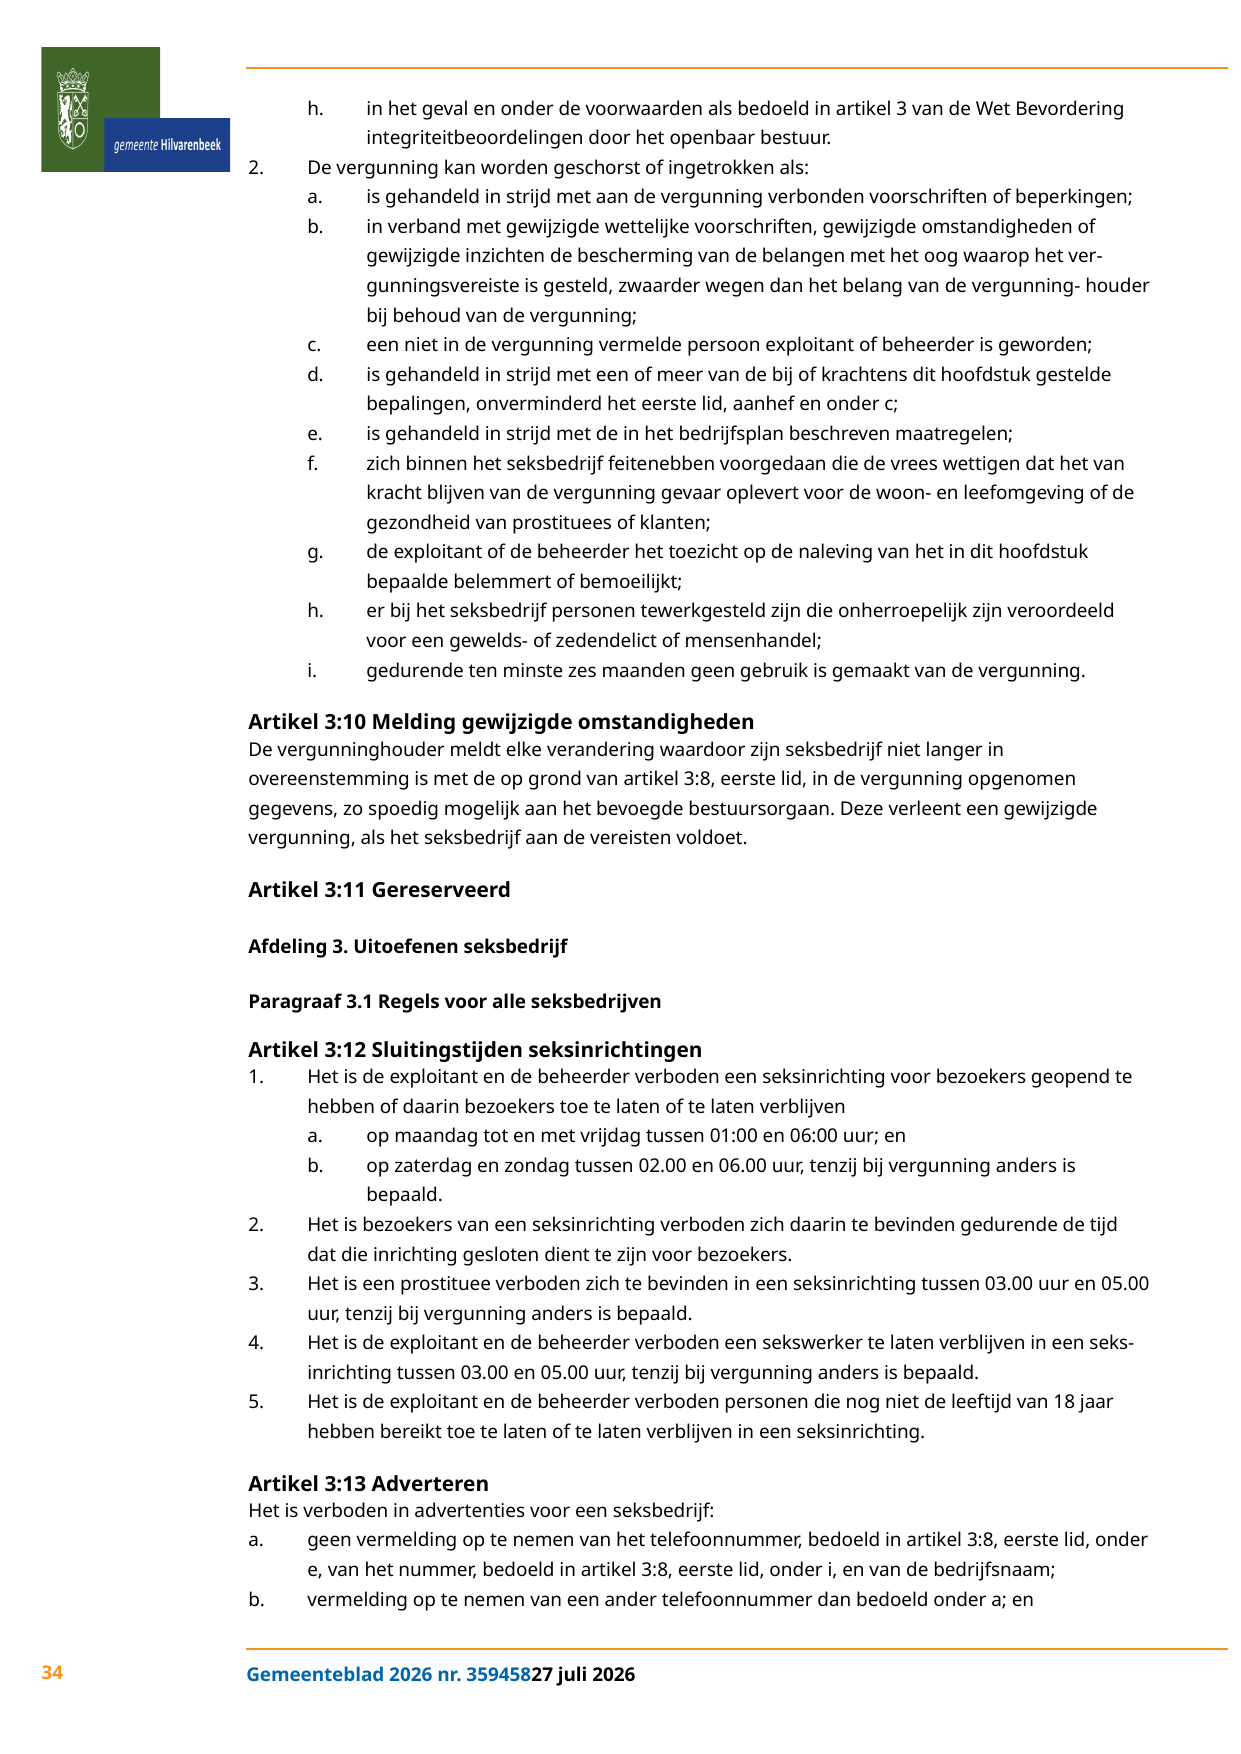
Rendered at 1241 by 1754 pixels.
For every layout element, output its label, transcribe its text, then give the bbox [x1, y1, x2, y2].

text Artikel 3:11 Gereserveerd [248, 875, 1152, 903]
list er bij het seksbedrijf personen tewerkgesteld zijn die onherroepelijk zijn veroordeeld voor een gewelds- of zedendelict of mensenhandel; [307, 598, 1152, 653]
text Het is verboden in advertenties voor een seksbedrijf: [248, 1497, 1152, 1523]
list is gehandeld in strijd met een of meer van de bij of krachtens dit hoofdstuk gestelde bepalingen, onverminderd het eerste lid, aanhef en onder c; [307, 361, 1152, 416]
list in het geval en onder de voorwaarden als bedoeld in artikel 3 van de Wet Bevordering integriteitbeoordelingen door het openbaar bestuur. [307, 95, 1152, 150]
text Artikel 3:10 Melding gewijzigde omstandigheden [248, 707, 1152, 736]
picture [41, 47, 231, 172]
text Artikel 3:13 Adverteren [248, 1469, 1152, 1497]
text Afdeling 3. Uitoefenen seksbedrijf [248, 933, 1152, 959]
list op maandag tot en met vrijdag tussen 01:00 en 06:00 uur; en [307, 1122, 1152, 1148]
text Paragraaf 3.1 Regels voor alle seksbedrijven [248, 988, 1152, 1014]
list is gehandeld in strijd met aan de vergunning verbonden voorschriften of beperkingen; [307, 183, 1152, 209]
list Het is de exploitant en de beheerder verboden een seksinrichting voor bezoekers geopend te hebben of daarin bezoekers toe te laten of te laten verblijven [248, 1063, 1152, 1118]
list is gehandeld in strijd met de in het bedrijfsplan beschreven maatregelen; [307, 420, 1152, 446]
text Artikel 3:12 Sluitingstijden seksinrichtingen [248, 1035, 1152, 1063]
list Het is de exploitant en de beheerder verboden personen die nog niet de leeftijd van 18 jaar hebben bereikt toe te laten of te laten verblijven in een seksinrichting. [248, 1389, 1152, 1444]
list Het is bezoekers van een seksinrichting verboden zich daarin te bevinden gedurende de tijd dat die inrichting gesloten dient te zijn voor bezoekers. [248, 1211, 1152, 1266]
list De vergunning kan worden geschorst of ingetrokken als: [248, 154, 1152, 180]
list Het is een prostituee verboden zich te bevinden in een seksinrichting tussen 03.00 uur en 05.00 uur, tenzij bij vergunning anders is bepaald. [248, 1270, 1152, 1326]
list in verband met gewijzigde wettelijke voorschriften, gewijzigde omstandigheden of gewijzigde inzichten de bescherming van de belangen met het oog waarop het ver- gunningsvereiste is gesteld, zwaarder wegen dan het belang van de vergunning- houder bij behoud van de vergunning; [307, 213, 1152, 328]
list geen vermelding op te nemen van het telefoonnummer, bedoeld in artikel 3:8, eerste lid, onder e, van het nummer, bedoeld in artikel 3:8, eerste lid, onder i, en van de bedrijfsnaam; [248, 1527, 1152, 1582]
text De vergunninghouder meldt elke verandering waardoor zijn seksbedrijf niet langer in overeenstemming is met de op grond van artikel 3:8, eerste lid, in de vergunning opgenomen gegevens, zo spoedig mogelijk aan het bevoegde bestuursorgaan. Deze verleent een gewijzigde vergunning, als het seksbedrijf aan de vereisten voldoet. [248, 736, 1152, 850]
list de exploitant of de beheerder het toezicht op de naleving van het in dit hoofdstuk bepaalde belemmert of bemoeilijkt; [307, 538, 1152, 594]
list een niet in de vergunning vermelde persoon exploitant of beheerder is geworden; [307, 331, 1152, 357]
list op zaterdag en zondag tussen 02.00 en 06.00 uur, tenzij bij vergunning anders is bepaald. [307, 1152, 1152, 1207]
list Het is de exploitant en de beheerder verboden een sekswerker te laten verblijven in een seks-inrichting tussen 03.00 en 05.00 uur, tenzij bij vergunning anders is bepaald. [248, 1329, 1152, 1385]
list zich binnen het seksbedrijf feitenebben voorgedaan die de vrees wettigen dat het van kracht blijven van de vergunning gevaar oplevert voor de woon- en leefomgeving of de gezondheid van prostituees of klanten; [307, 450, 1152, 535]
list vermelding op te nemen van een ander telefoonnummer dan bedoeld onder a; en [248, 1586, 1152, 1612]
list gedurende ten minste zes maanden geen gebruik is gemaakt van de vergunning. [307, 657, 1152, 683]
